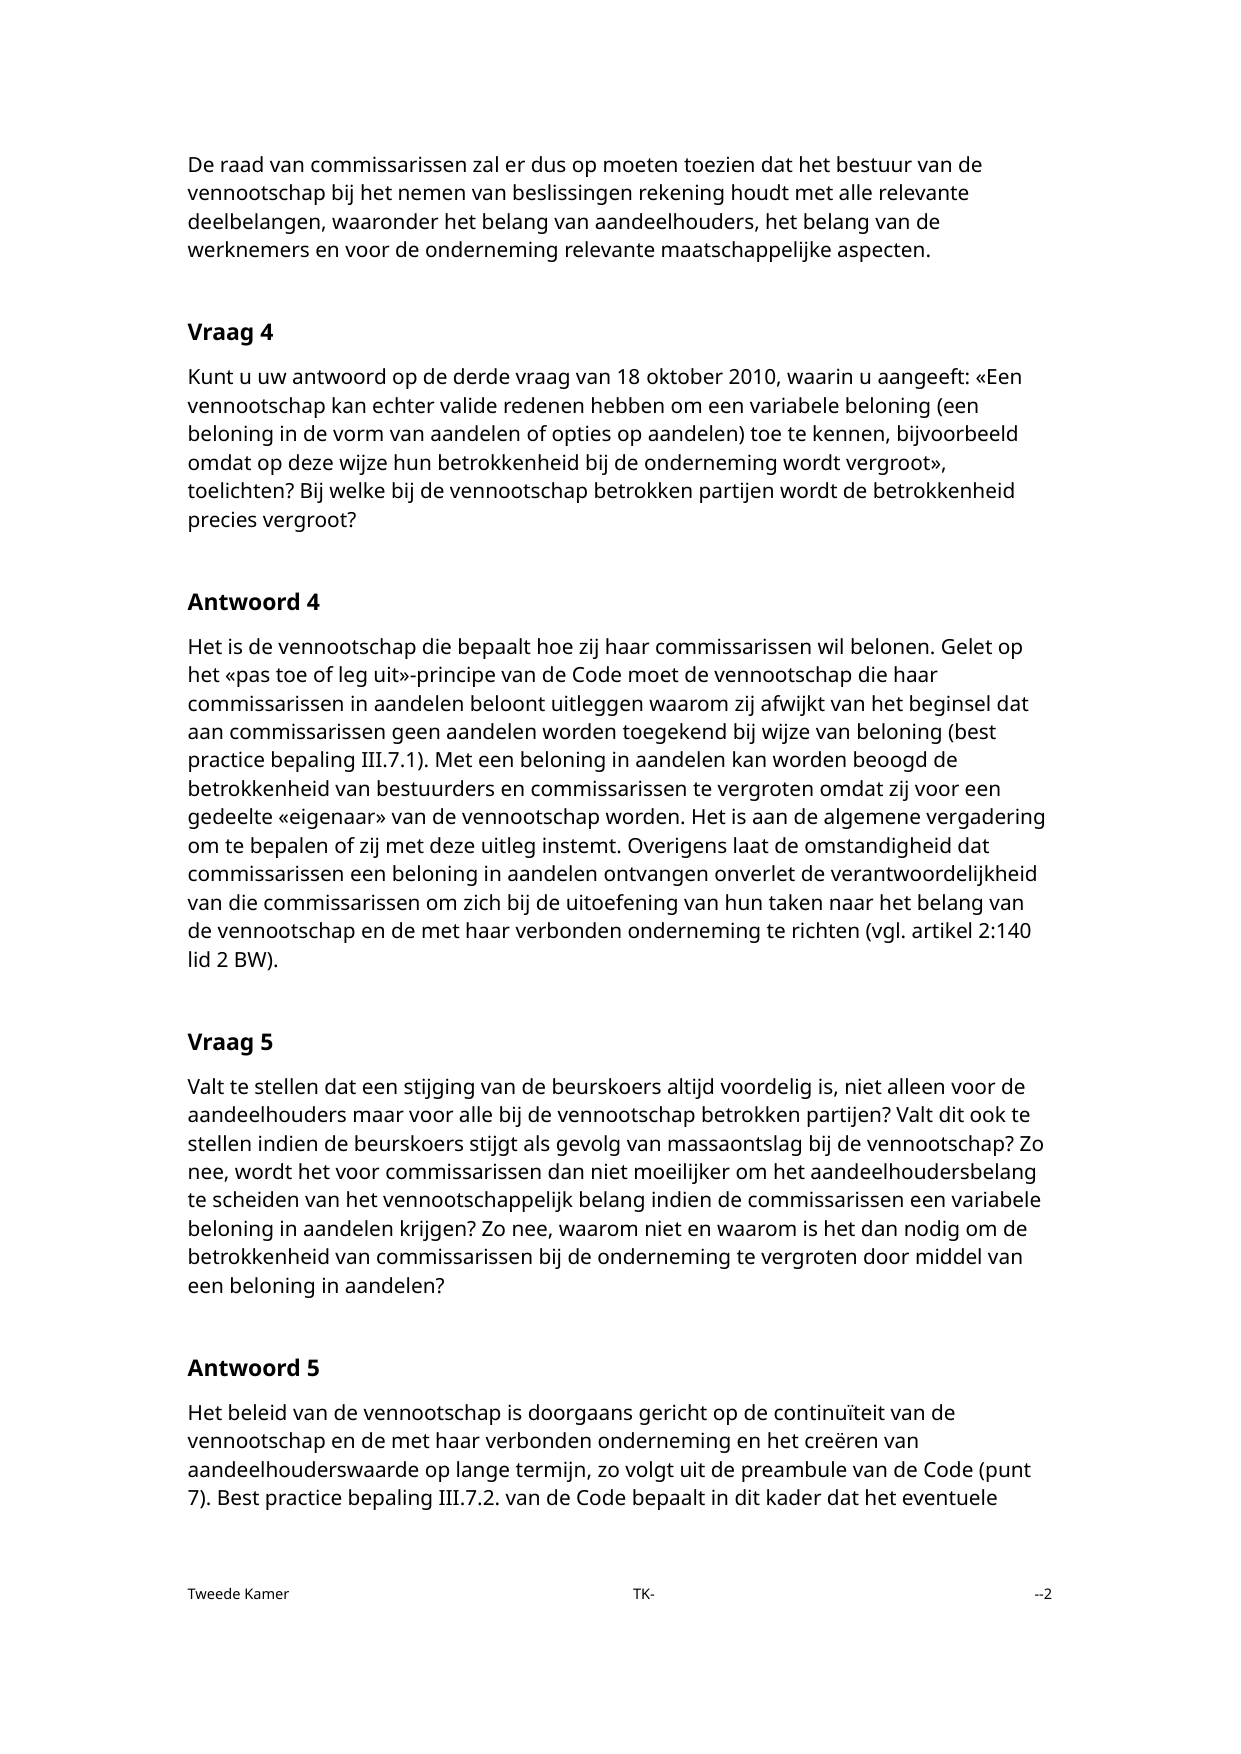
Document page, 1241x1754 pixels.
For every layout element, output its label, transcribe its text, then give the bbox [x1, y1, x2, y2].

text De raad van commissarissen zal er dus op moeten toezien dat het bestuur van de vennootschap bij het nemen van beslissingen rekening houdt met alle relevante deelbelangen, waaronder het belang van aandeelhouders, het belang van de werknemers en voor de onderneming relevante maatschappelijke aspecten. [187, 150, 1053, 264]
text Valt te stellen dat een stijging van de beurskoers altijd voordelig is, niet alleen voor de aandeelhouders maar voor alle bij de vennootschap betrokken partijen? Valt dit ook te stellen indien de beurskoers stijgt als gevolg van massaontslag bij de vennootschap? Zo nee, wordt het voor commissarissen dan niet moeilijker om het aandeelhoudersbelang te scheiden van het vennootschappelijk belang indien de commissarissen een variabele beloning in aandelen krijgen? Zo nee, waarom niet en waarom is het dan nodig om de betrokkenheid van commissarissen bij de onderneming te vergroten door middel van een beloning in aandelen? [187, 1072, 1053, 1299]
subtitle Antwoord 4 [187, 586, 1053, 617]
text Het is de vennootschap die bepaalt hoe zij haar commissarissen wil belonen. Gelet op het «pas toe of leg uit»-principe van de Code moet de vennootschap die haar commissarissen in aandelen beloont uitleggen waarom zij afwijkt van het beginsel dat aan commissarissen geen aandelen worden toegekend bij wijze van beloning (best practice bepaling III.7.1). Met een beloning in aandelen kan worden beoogd de betrokkenheid van bestuurders en commissarissen te vergroten omdat zij voor een gedeelte «eigenaar» van de vennootschap worden. Het is aan de algemene vergadering om te bepalen of zij met deze uitleg instemt. Overigens laat de omstandigheid dat commissarissen een beloning in aandelen ontvangen onverlet de verantwoordelijkheid van die commissarissen om zich bij de uitoefening van hun taken naar het belang van de vennootschap en de met haar verbonden onderneming te richten (vgl. artikel 2:140 lid 2 BW). [187, 632, 1053, 973]
subtitle Vraag 5 [187, 1026, 1053, 1057]
subtitle Antwoord 5 [187, 1352, 1053, 1383]
subtitle Vraag 4 [187, 316, 1053, 347]
text Het beleid van de vennootschap is doorgaans gericht op de continuïteit van de vennootschap en de met haar verbonden onderneming en het creëren van aandeelhouderswaarde op lange termijn, zo volgt uit de preambule van de Code (punt 7). Best practice bepaling III.7.2. van de Code bepaalt in dit kader dat het eventuele [187, 1398, 1053, 1512]
text Kunt u uw antwoord op de derde vraag van 18 oktober 2010, waarin u aangeeft: «Een vennootschap kan echter valide redenen hebben om een variabele beloning (een beloning in de vorm van aandelen of opties op aandelen) toe te kennen, bijvoorbeeld omdat op deze wijze hun betrokkenheid bij de onderneming wordt vergroot», toelichten? Bij welke bij de vennootschap betrokken partijen wordt de betrokkenheid precies vergroot? [187, 362, 1053, 533]
